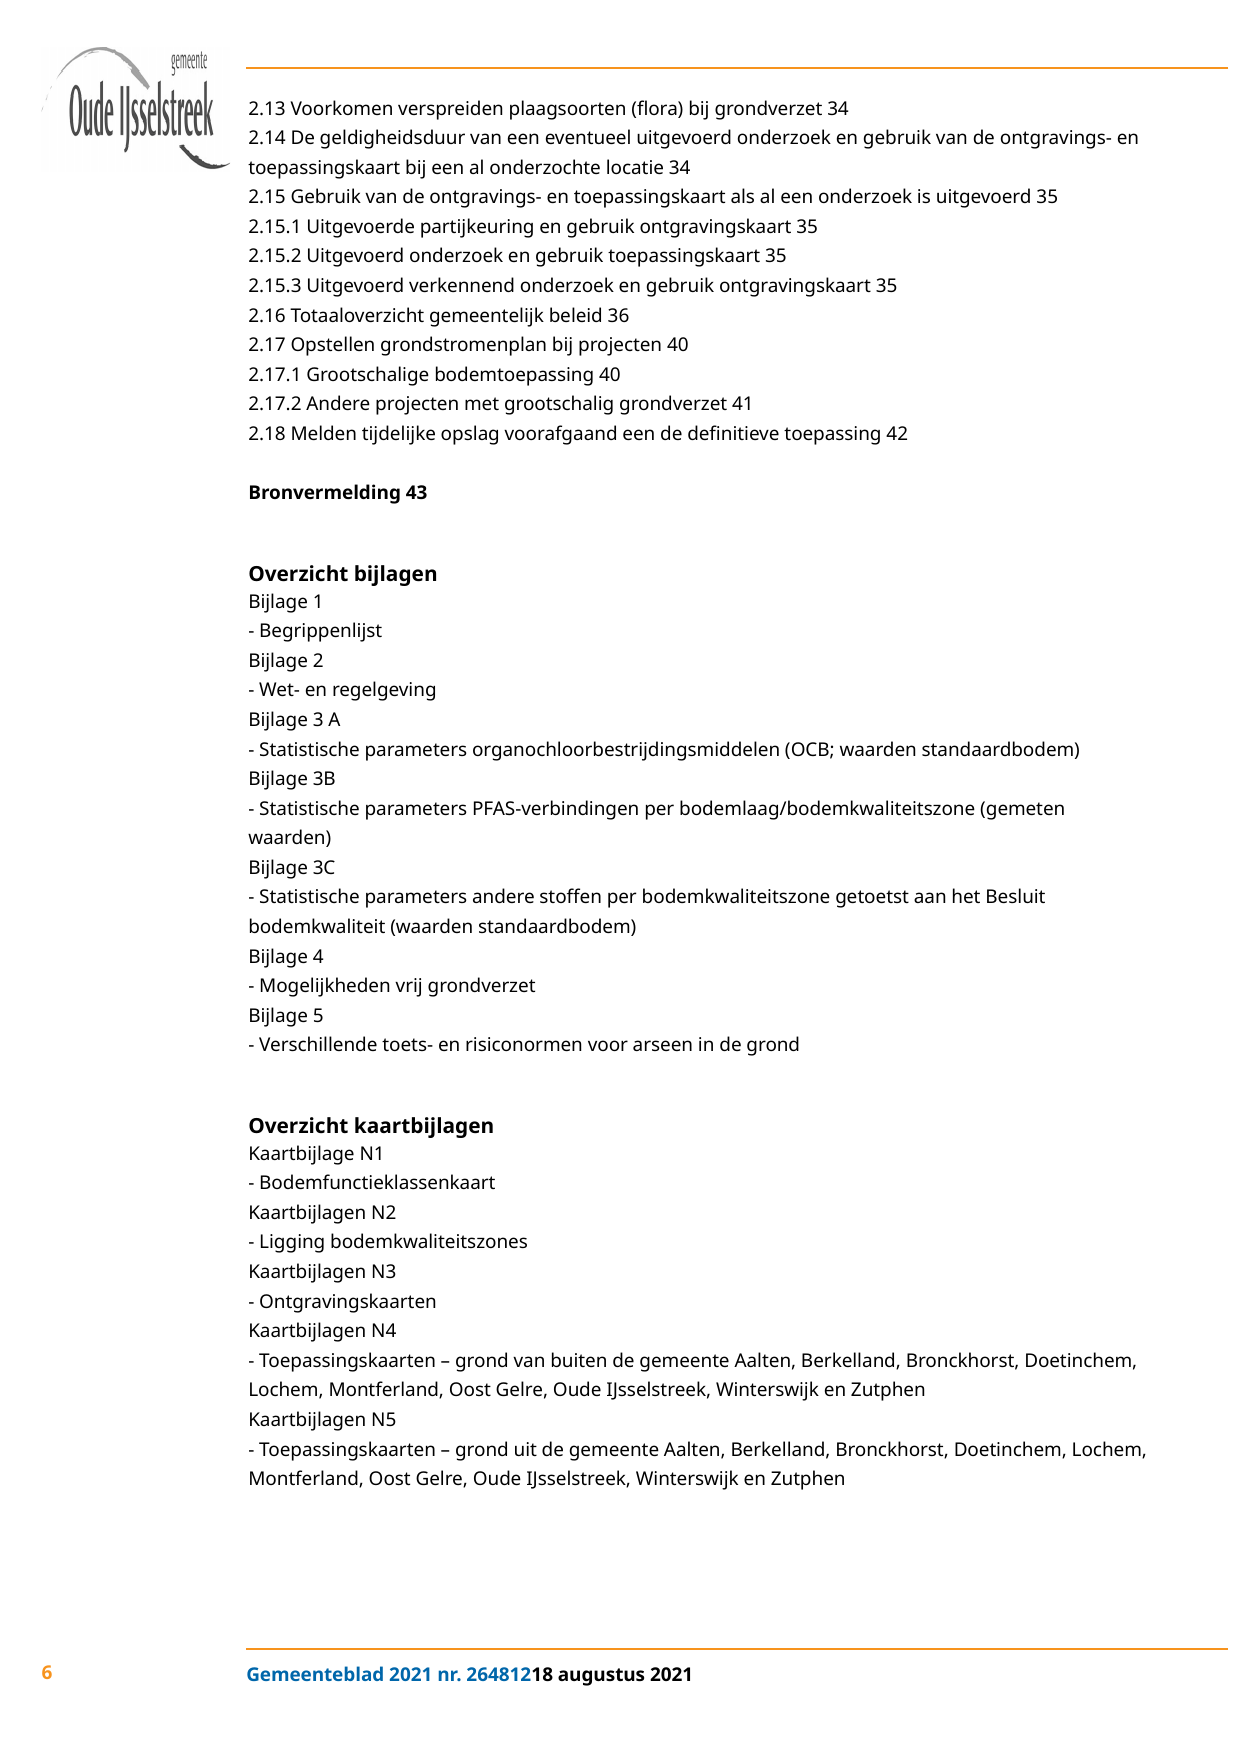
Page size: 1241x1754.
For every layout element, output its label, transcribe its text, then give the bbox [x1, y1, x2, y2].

text - Toepassingskaarten – grond uit de gemeente Aalten, Berkelland, Bronckhorst, Doetinchem, Lochem, Montferland, Oost Gelre, Oude IJsselstreek, Winterswijk en Zutphen [248, 1436, 1152, 1491]
text - Statistische parameters andere stoffen per bodemkwaliteitszone getoetst aan het Besluit bodemkwaliteit (waarden standaardbodem) [248, 884, 1152, 939]
text - Toepassingskaarten – grond van buiten de gemeente Aalten, Berkelland, Bronckhorst, Doetinchem, Lochem, Montferland, Oost Gelre, Oude IJsselstreek, Winterswijk en Zutphen [248, 1347, 1152, 1402]
text Bijlage 3 A [248, 706, 1152, 732]
text Kaartbijlagen N2 [248, 1199, 1152, 1225]
text Kaartbijlagen N3 [248, 1258, 1152, 1284]
text Bijlage 2 [248, 647, 1152, 673]
text - Verschillende toets- en risiconormen voor arseen in de grond [248, 1032, 1152, 1057]
text - Ontgravingskaarten [248, 1288, 1152, 1314]
text - Begrippenlijst [248, 617, 1152, 643]
text 2.15 Gebruik van de ontgravings- en toepassingskaart als al een onderzoek is uitgevoerd 35 [248, 183, 1152, 209]
text - Bodemfunctieklassenkaart [248, 1169, 1152, 1195]
text 2.15.1 Uitgevoerde partijkeuring en gebruik ontgravingskaart 35 [248, 213, 1152, 239]
text Bijlage 1 [248, 588, 1152, 613]
text 2.15.3 Uitgevoerd verkennend onderzoek en gebruik ontgravingskaart 35 [248, 272, 1152, 298]
text - Statistische parameters PFAS-verbindingen per bodemlaag/bodemkwaliteitszone (gemeten waarden) [248, 795, 1152, 850]
text Bijlage 3B [248, 765, 1152, 791]
text Kaartbijlagen N5 [248, 1406, 1152, 1432]
text Bijlage 5 [248, 1002, 1152, 1028]
text Overzicht kaartbijlagen [248, 1112, 1152, 1140]
text - Statistische parameters organochloorbestrijdingsmiddelen (OCB; waarden standaardbodem) [248, 736, 1152, 761]
text 2.18 Melden tijdelijke opslag voorafgaand een de definitieve toepassing 42 [248, 420, 1152, 446]
text Overzicht bijlagen [248, 559, 1152, 588]
text - Ligging bodemkwaliteitszones [248, 1229, 1152, 1254]
text Kaartbijlage N1 [248, 1140, 1152, 1166]
text Bijlage 4 [248, 943, 1152, 968]
text 2.17 Opstellen grondstromenplan bij projecten 40 [248, 331, 1152, 357]
picture [41, 47, 231, 172]
text Bronvermelding 43 [248, 479, 1152, 505]
text 2.16 Totaaloverzicht gemeentelijk beleid 36 [248, 302, 1152, 328]
text 2.13 Voorkomen verspreiden plaagsoorten (flora) bij grondverzet 34 [248, 95, 1152, 121]
text - Mogelijkheden vrij grondverzet [248, 972, 1152, 998]
text 2.17.1 Grootschalige bodemtoepassing 40 [248, 361, 1152, 387]
text 2.14 De geldigheidsduur van een eventueel uitgevoerd onderzoek en gebruik van de ontgravings- en toepassingskaart bij een al onderzochte locatie 34 [248, 124, 1152, 180]
text 2.15.2 Uitgevoerd onderzoek en gebruik toepassingskaart 35 [248, 243, 1152, 268]
text Kaartbijlagen N4 [248, 1317, 1152, 1343]
text - Wet- en regelgeving [248, 677, 1152, 702]
text 2.17.2 Andere projecten met grootschalig grondverzet 41 [248, 391, 1152, 416]
text Bijlage 3C [248, 854, 1152, 880]
